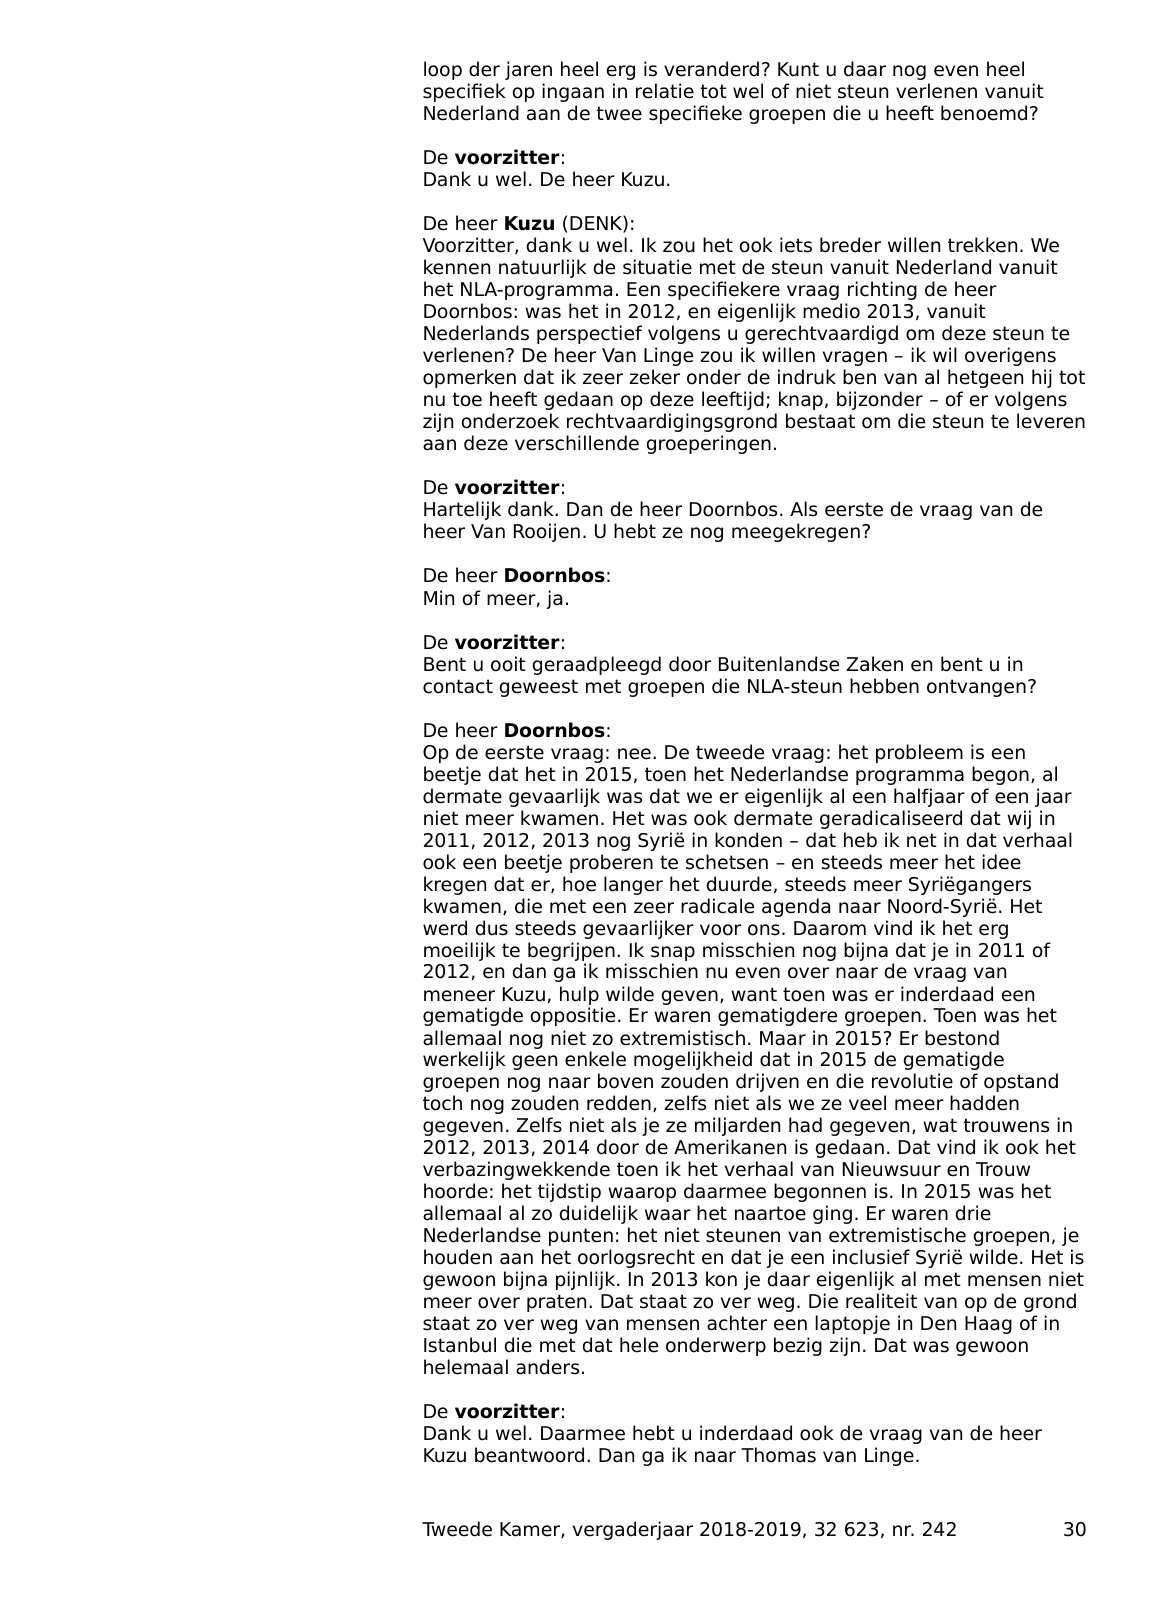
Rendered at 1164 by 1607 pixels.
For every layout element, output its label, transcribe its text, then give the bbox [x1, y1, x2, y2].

text Hartelijk dank. Dan de heer Doornbos. Als eerste de vraag van de heer Van Rooijen. U hebt ze nog meegekregen? [422, 499, 1087, 543]
text De heer Kuzu (DENK): [422, 213, 1087, 235]
text De heer Doornbos: [422, 720, 1087, 742]
text De voorzitter: [422, 147, 1087, 169]
text Op de eerste vraag: nee. De tweede vraag: het probleem is een beetje dat het in 2015, toen het Nederlandse programma begon, al dermate gevaarlijk was dat we er eigenlijk al een halfjaar of een jaar niet meer kwamen. Het was ook dermate geradicaliseerd dat wij in 2011, 2012, 2013 nog Syrië in konden – dat heb ik net in dat verhaal ook een beetje proberen te schetsen – en steeds meer het idee kregen dat er, hoe langer het duurde, steeds meer Syriëgangers kwamen, die met een zeer radicale agenda naar Noord-Syrië. Het werd dus steeds gevaarlijker voor ons. Daarom vind ik het erg moeilijk te begrijpen. Ik snap misschien nog bijna dat je in 2011 of 2012, en dan ga ik misschien nu even over naar de vraag van meneer Kuzu, hulp wilde geven, want toen was er inderdaad een gematigde oppositie. Er waren gematigdere groepen. Toen was het allemaal nog niet zo extremistisch. Maar in 2015? Er bestond werkelijk geen enkele mogelijkheid dat in 2015 de gematigde groepen nog naar boven zouden drijven en die revolutie of opstand toch nog zouden redden, zelfs niet als we ze veel meer hadden gegeven. Zelfs niet als je ze miljarden had gegeven, wat trouwens in 2012, 2013, 2014 door de Amerikanen is gedaan. Dat vind ik ook het verbazingwekkende toen ik het verhaal van Nieuwsuur en Trouw hoorde: het tijdstip waarop daarmee begonnen is. In 2015 was het allemaal al zo duidelijk waar het naartoe ging. Er waren drie Nederlandse punten: het niet steunen van extremistische groepen, je houden aan het oorlogsrecht en dat je een inclusief Syrië wilde. Het is gewoon bijna pijnlijk. In 2013 kon je daar eigenlijk al met mensen niet meer over praten. Dat staat zo ver weg. Die realiteit van op de grond staat zo ver weg van mensen achter een laptopje in Den Haag of in Istanbul die met dat hele onderwerp bezig zijn. Dat was gewoon helemaal anders. [422, 742, 1087, 1379]
text loop der jaren heel erg is veranderd? Kunt u daar nog even heel specifiek op ingaan in relatie tot wel of niet steun verlenen vanuit Nederland aan de twee specifieke groepen die u heeft benoemd? [422, 59, 1087, 125]
text De voorzitter: [422, 1401, 1087, 1423]
text Dank u wel. De heer Kuzu. [422, 169, 1087, 191]
text Min of meer, ja. [422, 587, 1087, 609]
text De voorzitter: [422, 477, 1087, 499]
text De heer Doornbos: [422, 565, 1087, 587]
text De voorzitter: [422, 632, 1087, 653]
text Voorzitter, dank u wel. Ik zou het ook iets breder willen trekken. We kennen natuurlijk de situatie met de steun vanuit Nederland vanuit het NLA-programma. Een specifiekere vraag richting de heer Doornbos: was het in 2012, en eigenlijk medio 2013, vanuit Nederlands perspectief volgens u gerechtvaardigd om deze steun te verlenen? De heer Van Linge zou ik willen vragen – ik wil overigens opmerken dat ik zeer zeker onder de indruk ben van al hetgeen hij tot nu toe heeft gedaan op deze leeftijd; knap, bijzonder – of er volgens zijn onderzoek rechtvaardigingsgrond bestaat om die steun te leveren aan deze verschillende groeperingen. [422, 235, 1087, 455]
text Dank u wel. Daarmee hebt u inderdaad ook de vraag van de heer Kuzu beantwoord. Dan ga ik naar Thomas van Linge. [422, 1423, 1087, 1467]
text Bent u ooit geraadpleegd door Buitenlandse Zaken en bent u in contact geweest met groepen die NLA-steun hebben ontvangen? [422, 653, 1087, 697]
